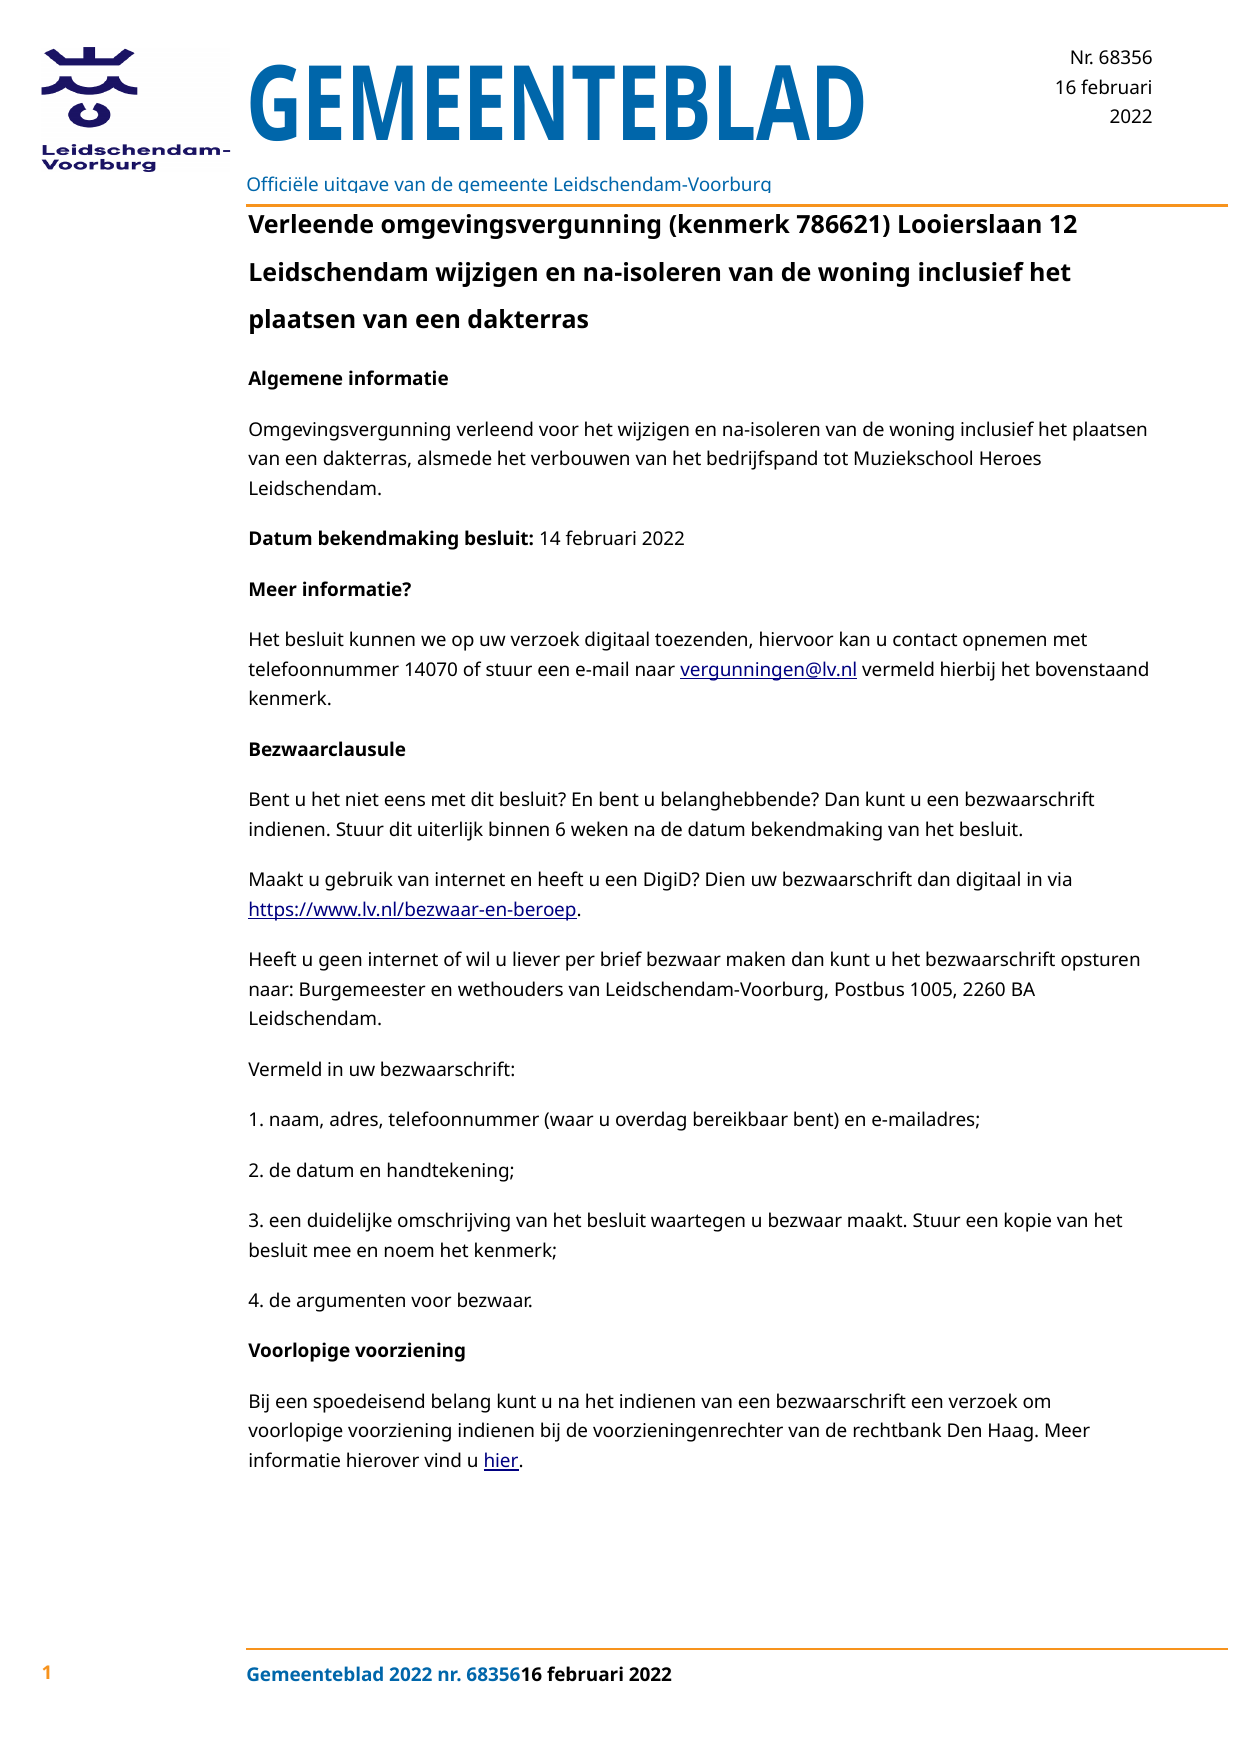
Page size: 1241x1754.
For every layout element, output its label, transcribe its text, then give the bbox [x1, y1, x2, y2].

text Verleende omgevingsvergunning (kenmerk 786621) Looierslaan 12 Leidschendam wijzigen en na-isoleren van de woning inclusief het plaatsen van een dakterras [248, 207, 1152, 336]
text 3. een duidelijke omschrijving van het besluit waartegen u bezwaar maakt. Stuur een kopie van het besluit mee en noem het kenmerk; [248, 1207, 1152, 1262]
text Algemene informatie [248, 366, 1152, 391]
text Heeft u geen internet of wil u liever per brief bezwaar maken dan kunt u het bezwaarschrift opsturen naar: Burgemeester en wethouders van Leidschendam-Voorburg, Postbus 1005, 2260 BA Leidschendam. [248, 946, 1152, 1031]
text Bij een spoedeisend belang kunt u na het indienen van een bezwaarschrift een verzoek om voorlopige voorziening indienen bij de voorzieningenrechter van de rechtbank Den Haag. Meer informatie hierover vind u hier. [248, 1388, 1152, 1473]
text 2. de datum en handtekening; [248, 1157, 1152, 1182]
text Het besluit kunnen we op uw verzoek digitaal toezenden, hiervoor kan u contact opnemen met telefoonnummer 14070 of stuur een e-mail naar vergunningen@lv.nl vermeld hierbij het bovenstaand kenmerk. [248, 626, 1152, 711]
text Bent u het niet eens met dit besluit? En bent u belanghebbende? Dan kunt u een bezwaarschrift indienen. Stuur dit uiterlijk binnen 6 weken na de datum bekendmaking van het besluit. [248, 786, 1152, 842]
text Meer informatie? [248, 576, 1152, 602]
text 1. naam, adres, telefoonnummer (waar u overdag bereikbaar bent) en e-mailadres; [248, 1106, 1152, 1132]
text Voorlopige voorziening [248, 1338, 1152, 1363]
text Vermeld in uw bezwaarschrift: [248, 1056, 1152, 1082]
text Bezwaarclausule [248, 736, 1152, 762]
text Datum bekendmaking besluit: 14 februari 2022 [248, 526, 1152, 551]
text 4. de argumenten voor bezwaar. [248, 1287, 1152, 1313]
text Omgevingsvergunning verleend voor het wijzigen en na-isoleren van de woning inclusief het plaatsen van een dakterras, alsmede het verbouwen van het bedrijfspand tot Muziekschool Heroes Leidschendam. [248, 416, 1152, 501]
picture [41, 47, 231, 172]
text Maakt u gebruik van internet en heeft u een DigiD? Dien uw bezwaarschrift dan digitaal in via https://www.lv.nl/bezwaar-en-beroep. [248, 866, 1152, 922]
